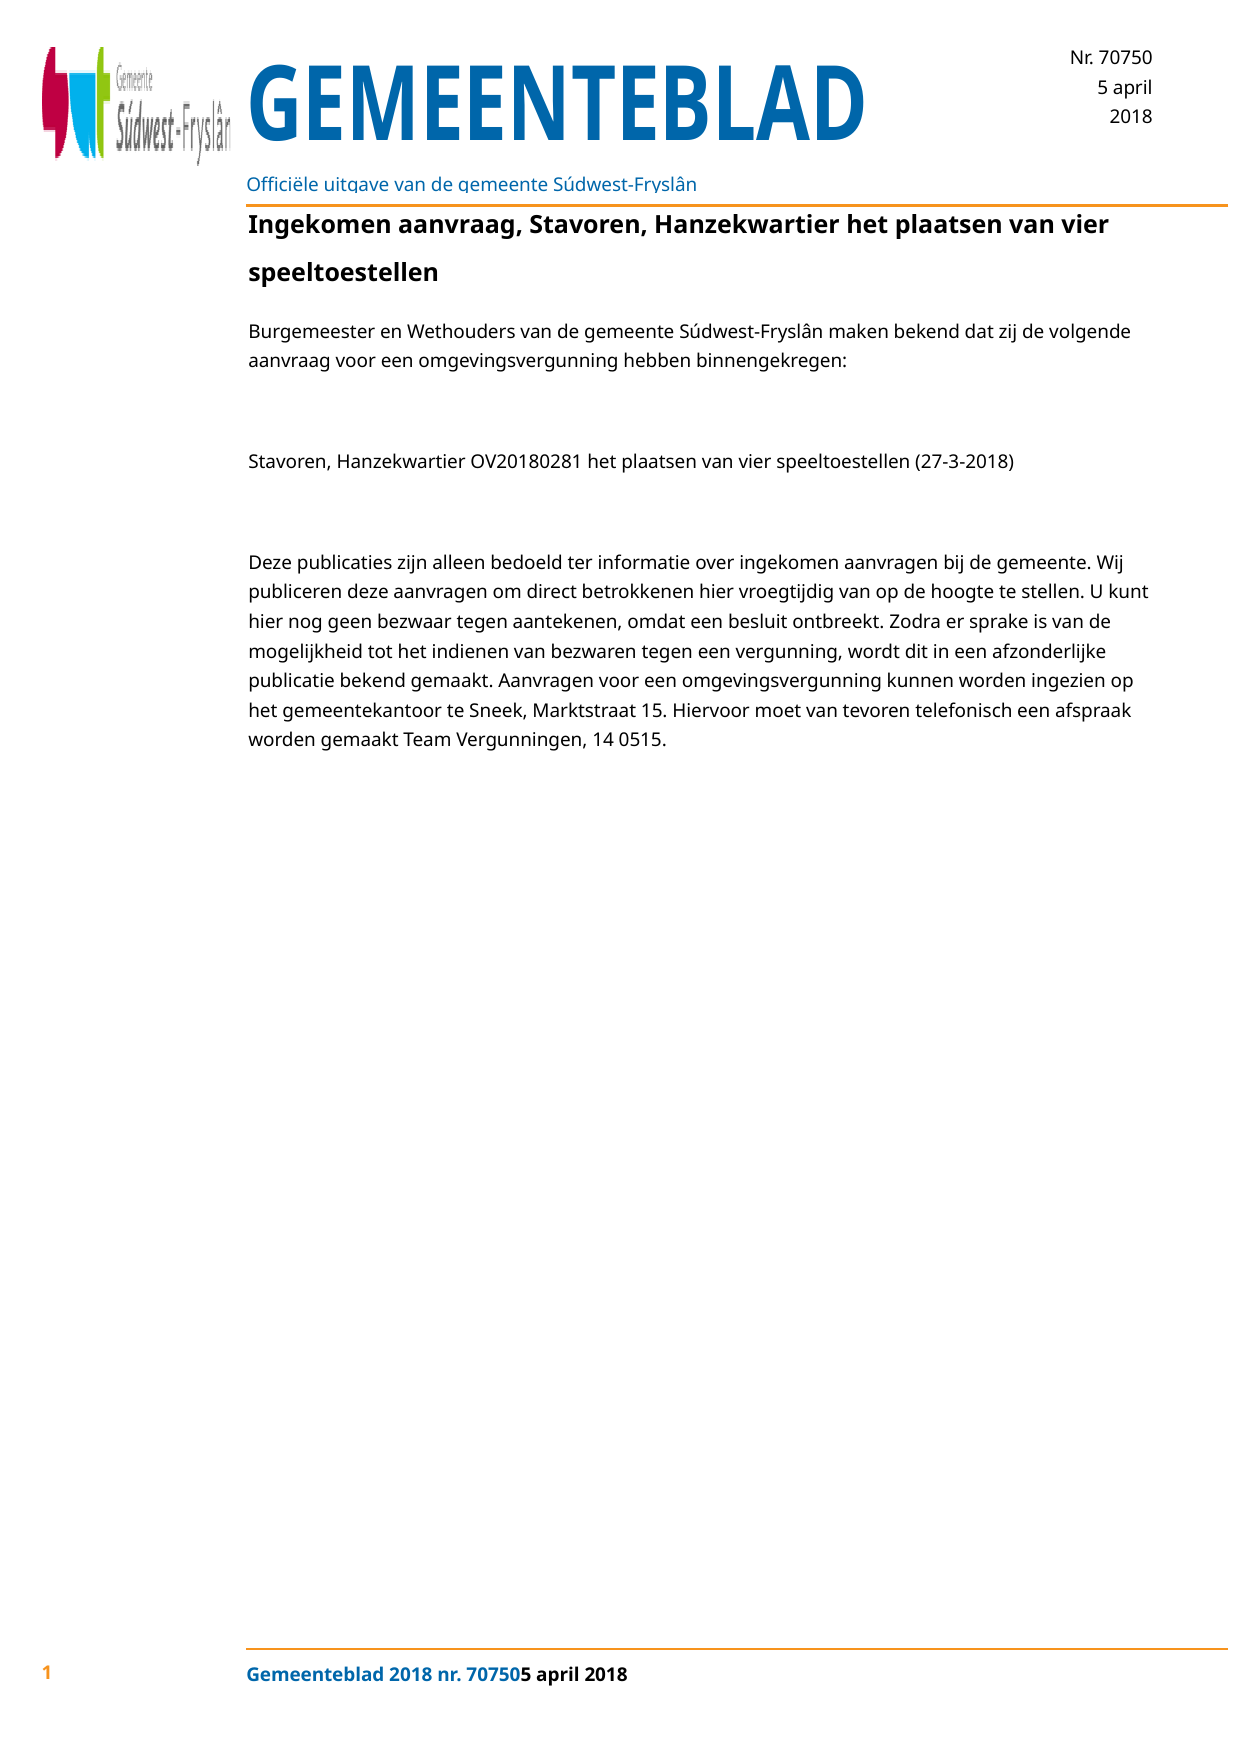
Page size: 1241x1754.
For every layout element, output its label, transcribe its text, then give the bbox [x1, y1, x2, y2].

text Ingekomen aanvraag, Stavoren, Hanzekwartier het plaatsen van vier speeltoestellen [248, 207, 1152, 288]
text Stavoren, Hanzekwartier OV20180281 het plaatsen van vier speeltoestellen (27-3-2018) [248, 448, 1152, 474]
text Burgemeester en Wethouders van de gemeente Súdwest-Fryslân maken bekend dat zij de volgende aanvraag voor een omgevingsvergunning hebben binnengekregen: [248, 318, 1152, 373]
text Deze publicaties zijn alleen bedoeld ter informatie over ingekomen aanvragen bij de gemeente. Wij publiceren deze aanvragen om direct betrokkenen hier vroegtijdig van op de hoogte te stellen. U kunt hier nog geen bezwaar tegen aantekenen, omdat een besluit ontbreekt. Zodra er sprake is van de mogelijkheid tot het indienen van bezwaren tegen een vergunning, wordt dit in een afzonderlijke publicatie bekend gemaakt. Aanvragen voor een omgevingsvergunning kunnen worden ingezien op het gemeentekantoor te Sneek, Marktstraat 15. Hiervoor moet van tevoren telefonisch een afspraak worden gemaakt Team Vergunningen, 14 0515. [248, 549, 1152, 752]
picture [41, 47, 231, 172]
